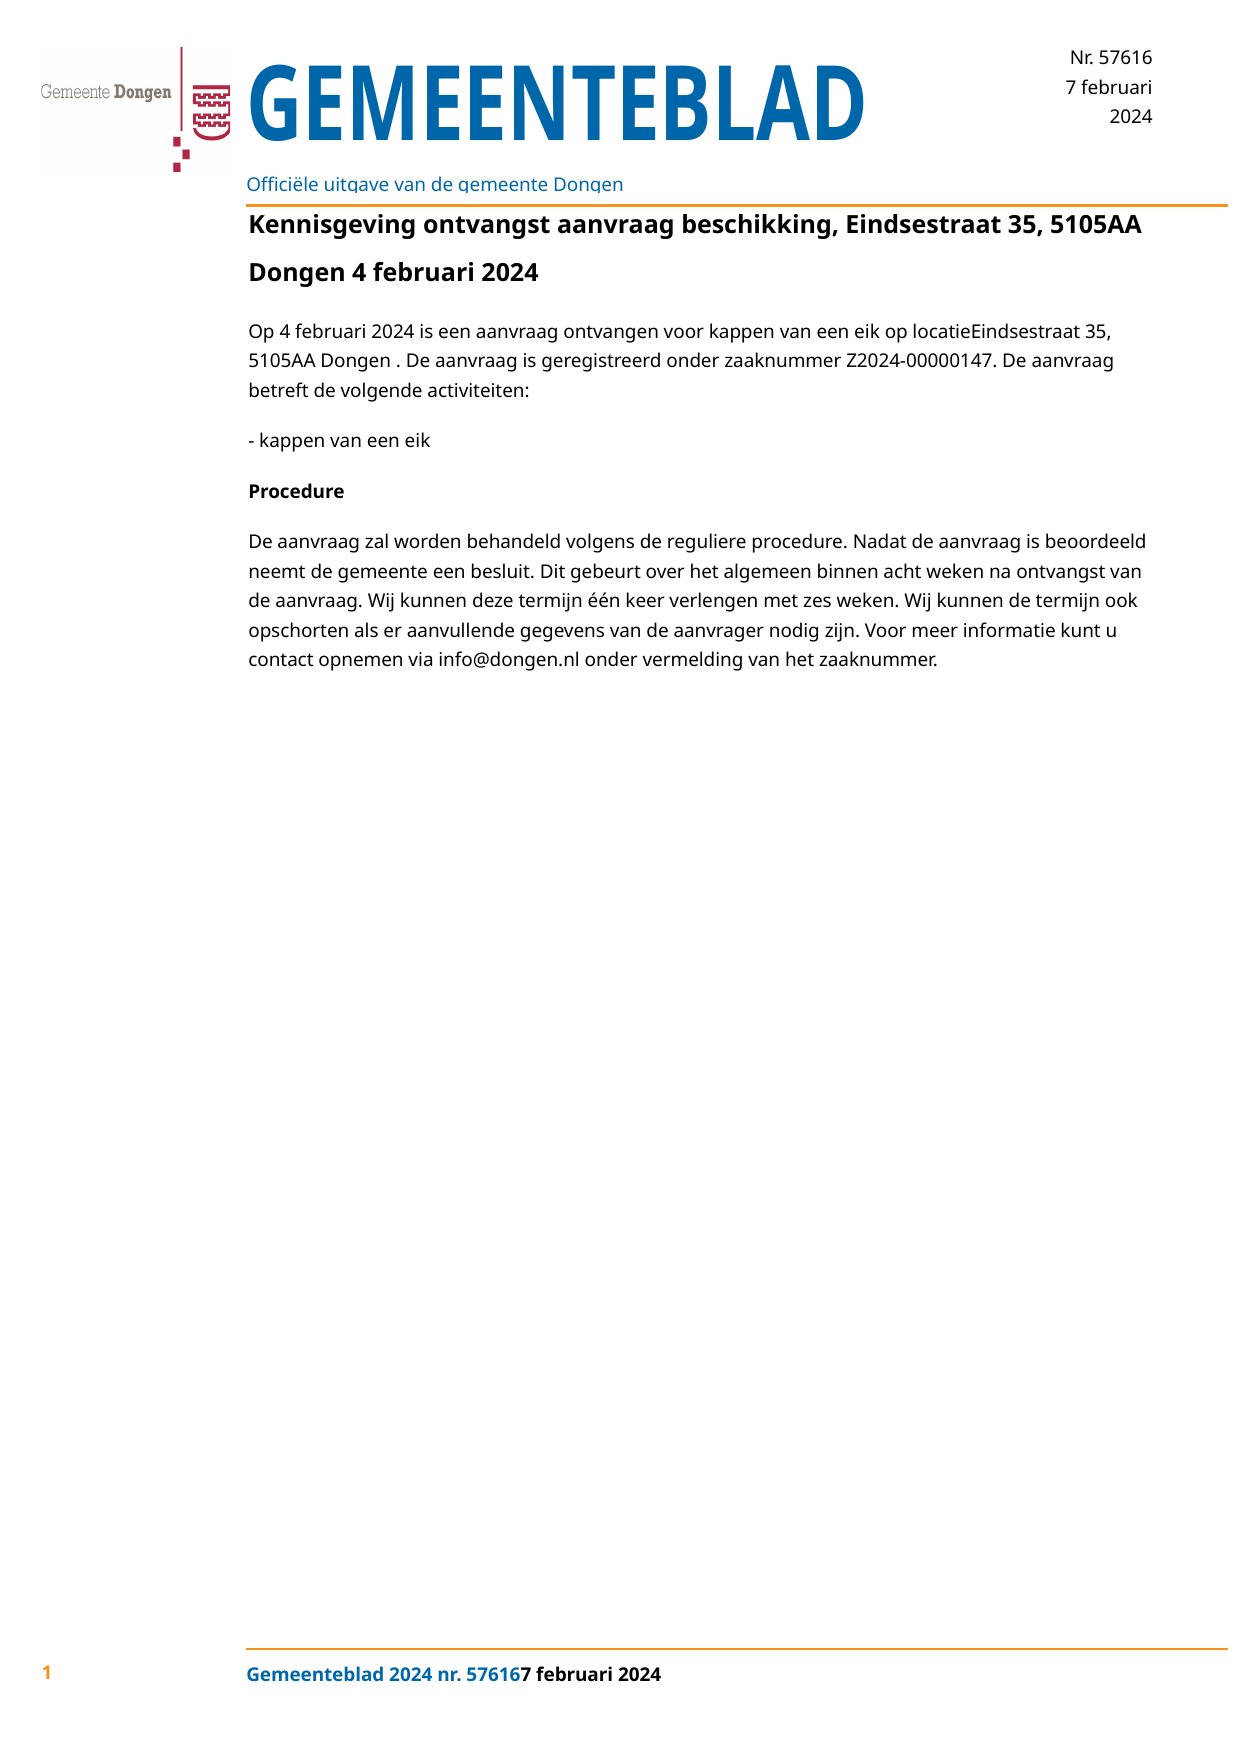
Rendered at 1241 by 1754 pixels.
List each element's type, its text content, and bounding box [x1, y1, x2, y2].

picture [41, 47, 231, 172]
text - kappen van een eik [248, 427, 1152, 453]
text De aanvraag zal worden behandeld volgens de reguliere procedure. Nadat de aanvraag is beoordeeld neemt de gemeente een besluit. Dit gebeurt over het algemeen binnen acht weken na ontvangst van de aanvraag. Wij kunnen deze termijn één keer verlengen met zes weken. Wij kunnen de termijn ook opschorten als er aanvullende gegevens van de aanvrager nodig zijn. Voor meer informatie kunt u contact opnemen via info@dongen.nl onder vermelding van het zaaknummer. [248, 528, 1152, 672]
text Kennisgeving ontvangst aanvraag beschikking, Eindsestraat 35, 5105AA Dongen 4 februari 2024 [248, 207, 1152, 288]
text Procedure [248, 478, 1152, 504]
text Op 4 februari 2024 is een aanvraag ontvangen voor kappen van een eik op locatieEindsestraat 35, 5105AA Dongen . De aanvraag is geregistreerd onder zaaknummer Z2024-00000147. De aanvraag betreft de volgende activiteiten: [248, 318, 1152, 403]
